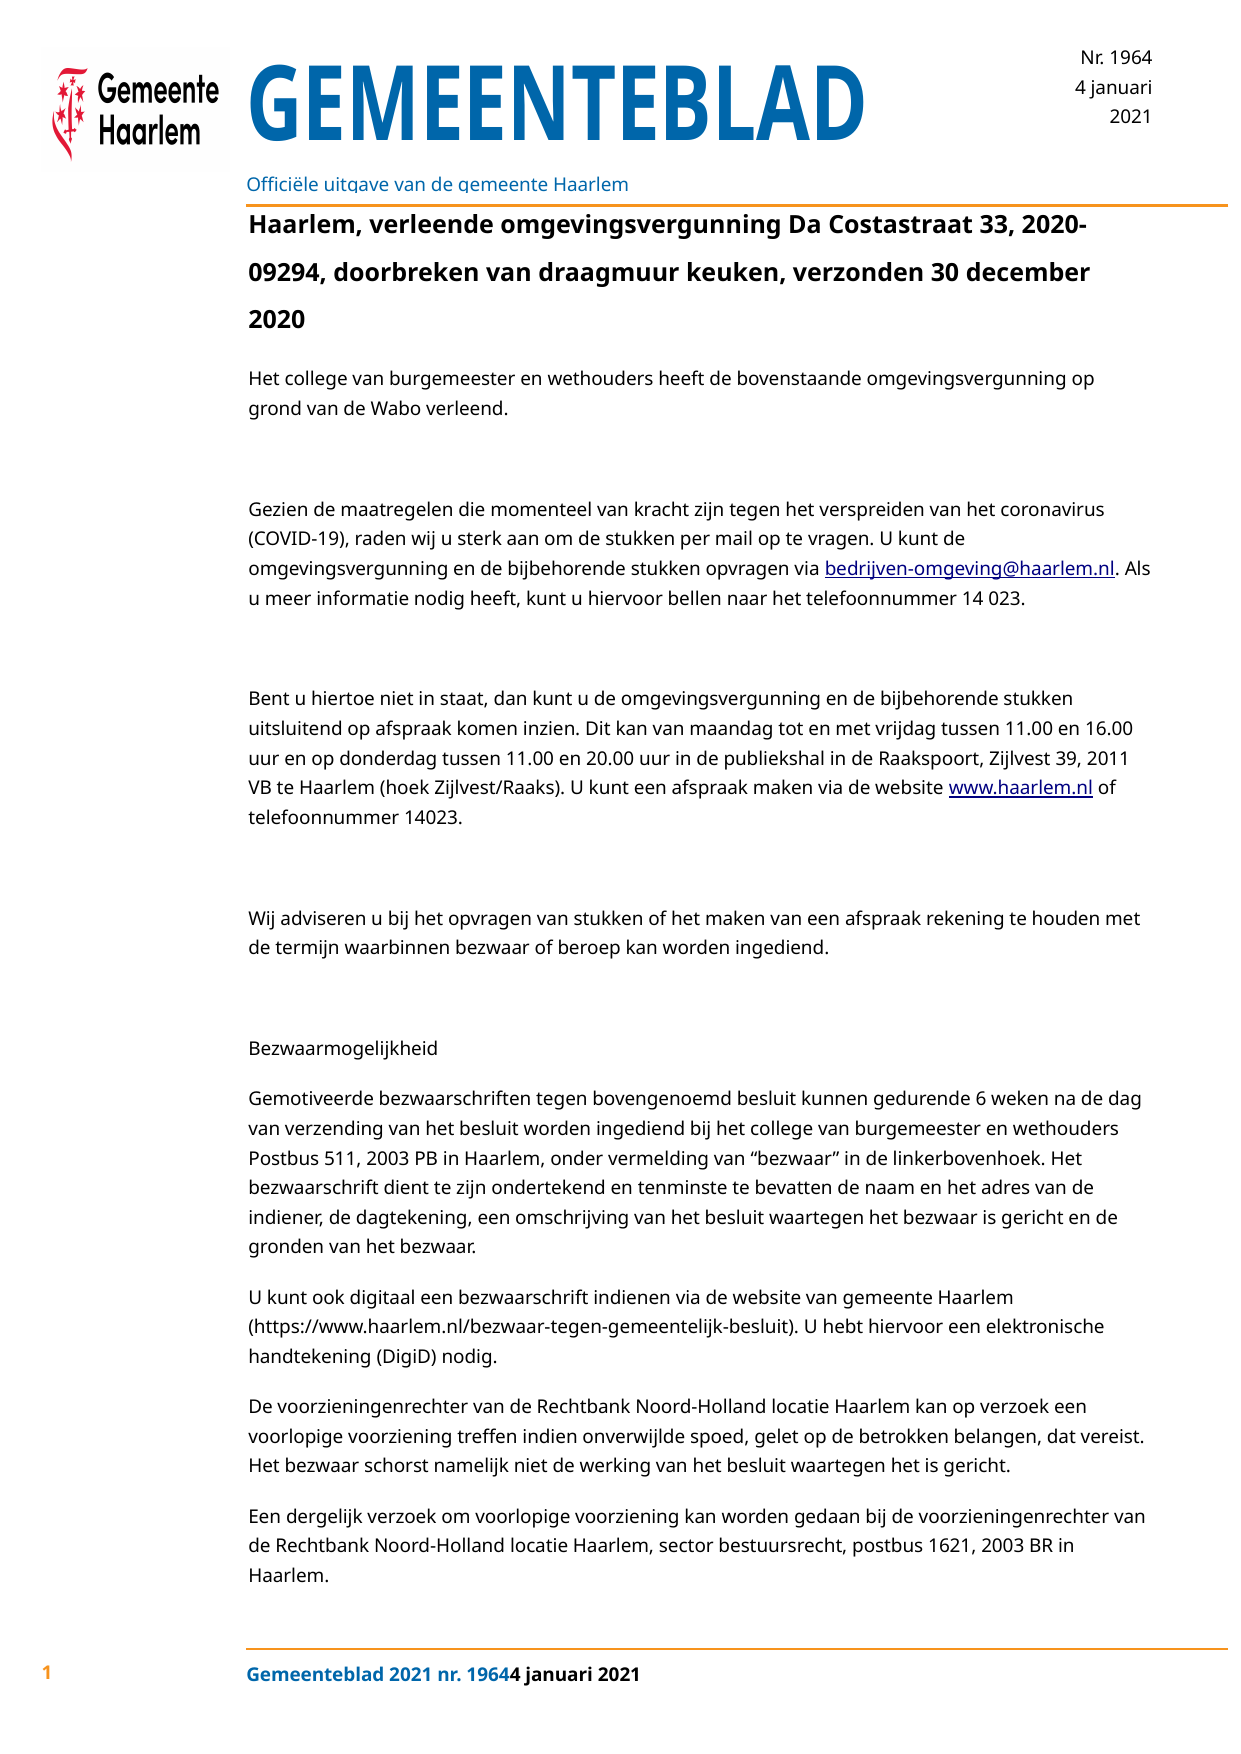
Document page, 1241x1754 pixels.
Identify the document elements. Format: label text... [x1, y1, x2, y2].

text Een dergelijk verzoek om voorlopige voorziening kan worden gedaan bij de voorzieningenrechter van de Rechtbank Noord-Holland locatie Haarlem, sector bestuursrecht, postbus 1621, 2003 BR in Haarlem. [248, 1503, 1152, 1588]
text De voorzieningenrechter van de Rechtbank Noord-Holland locatie Haarlem kan op verzoek een voorlopige voorziening treffen indien onverwijlde spoed, gelet op de betrokken belangen, dat vereist. Het bezwaar schorst namelijk niet de werking van het besluit waartegen het is gericht. [248, 1393, 1152, 1478]
text Het college van burgemeester en wethouders heeft de bovenstaande omgevingsvergunning op grond van de Wabo verleend. [248, 366, 1152, 421]
text Haarlem, verleende omgevingsvergunning Da Costastraat 33, 2020-09294, doorbreken van draagmuur keuken, verzonden 30 december 2020 [248, 207, 1152, 336]
text U kunt ook digitaal een bezwaarschrift indienen via de website van gemeente Haarlem (https://www.haarlem.nl/bezwaar-tegen-gemeentelijk-besluit). U hebt hiervoor een elektronische handtekening (DigiD) nodig. [248, 1284, 1152, 1369]
text Gezien de maatregelen die momenteel van kracht zijn tegen het verspreiden van het coronavirus (COVID-19), raden wij u sterk aan om de stukken per mail op te vragen. U kunt de omgevingsvergunning en de bijbehorende stukken opvragen via bedrijven-omgeving@haarlem.nl. Als u meer informatie nodig heeft, kunt u hiervoor bellen naar het telefoonnummer 14 023. [248, 496, 1152, 610]
text Bent u hiertoe niet in staat, dan kunt u de omgevingsvergunning en de bijbehorende stukken uitsluitend op afspraak komen inzien. Dit kan van maandag tot en met vrijdag tussen 11.00 en 16.00 uur en op donderdag tussen 11.00 en 20.00 uur in de publiekshal in de Raakspoort, Zijlvest 39, 2011 VB te Haarlem (hoek Zijlvest/Raaks). U kunt een afspraak maken via de website www.haarlem.nl of telefoonnummer 14023. [248, 686, 1152, 829]
text Bezwaarmogelijkheid [248, 1035, 1152, 1061]
picture [41, 47, 231, 172]
text Wij adviseren u bij het opvragen van stukken of het maken van een afspraak rekening te houden met de termijn waarbinnen bezwaar of beroep kan worden ingediend. [248, 905, 1152, 960]
text Gemotiveerde bezwaarschriften tegen bovengenoemd besluit kunnen gedurende 6 weken na de dag van verzending van het besluit worden ingediend bij het college van burgemeester en wethouders Postbus 511, 2003 PB in Haarlem, onder vermelding van “bezwaar” in de linkerbovenhoek. Het bezwaarschrift dient te zijn ondertekend en tenminste te bevatten de naam en het adres van de indiener, de dagtekening, een omschrijving van het besluit waartegen het bezwaar is gericht en de gronden van het bezwaar. [248, 1086, 1152, 1259]
